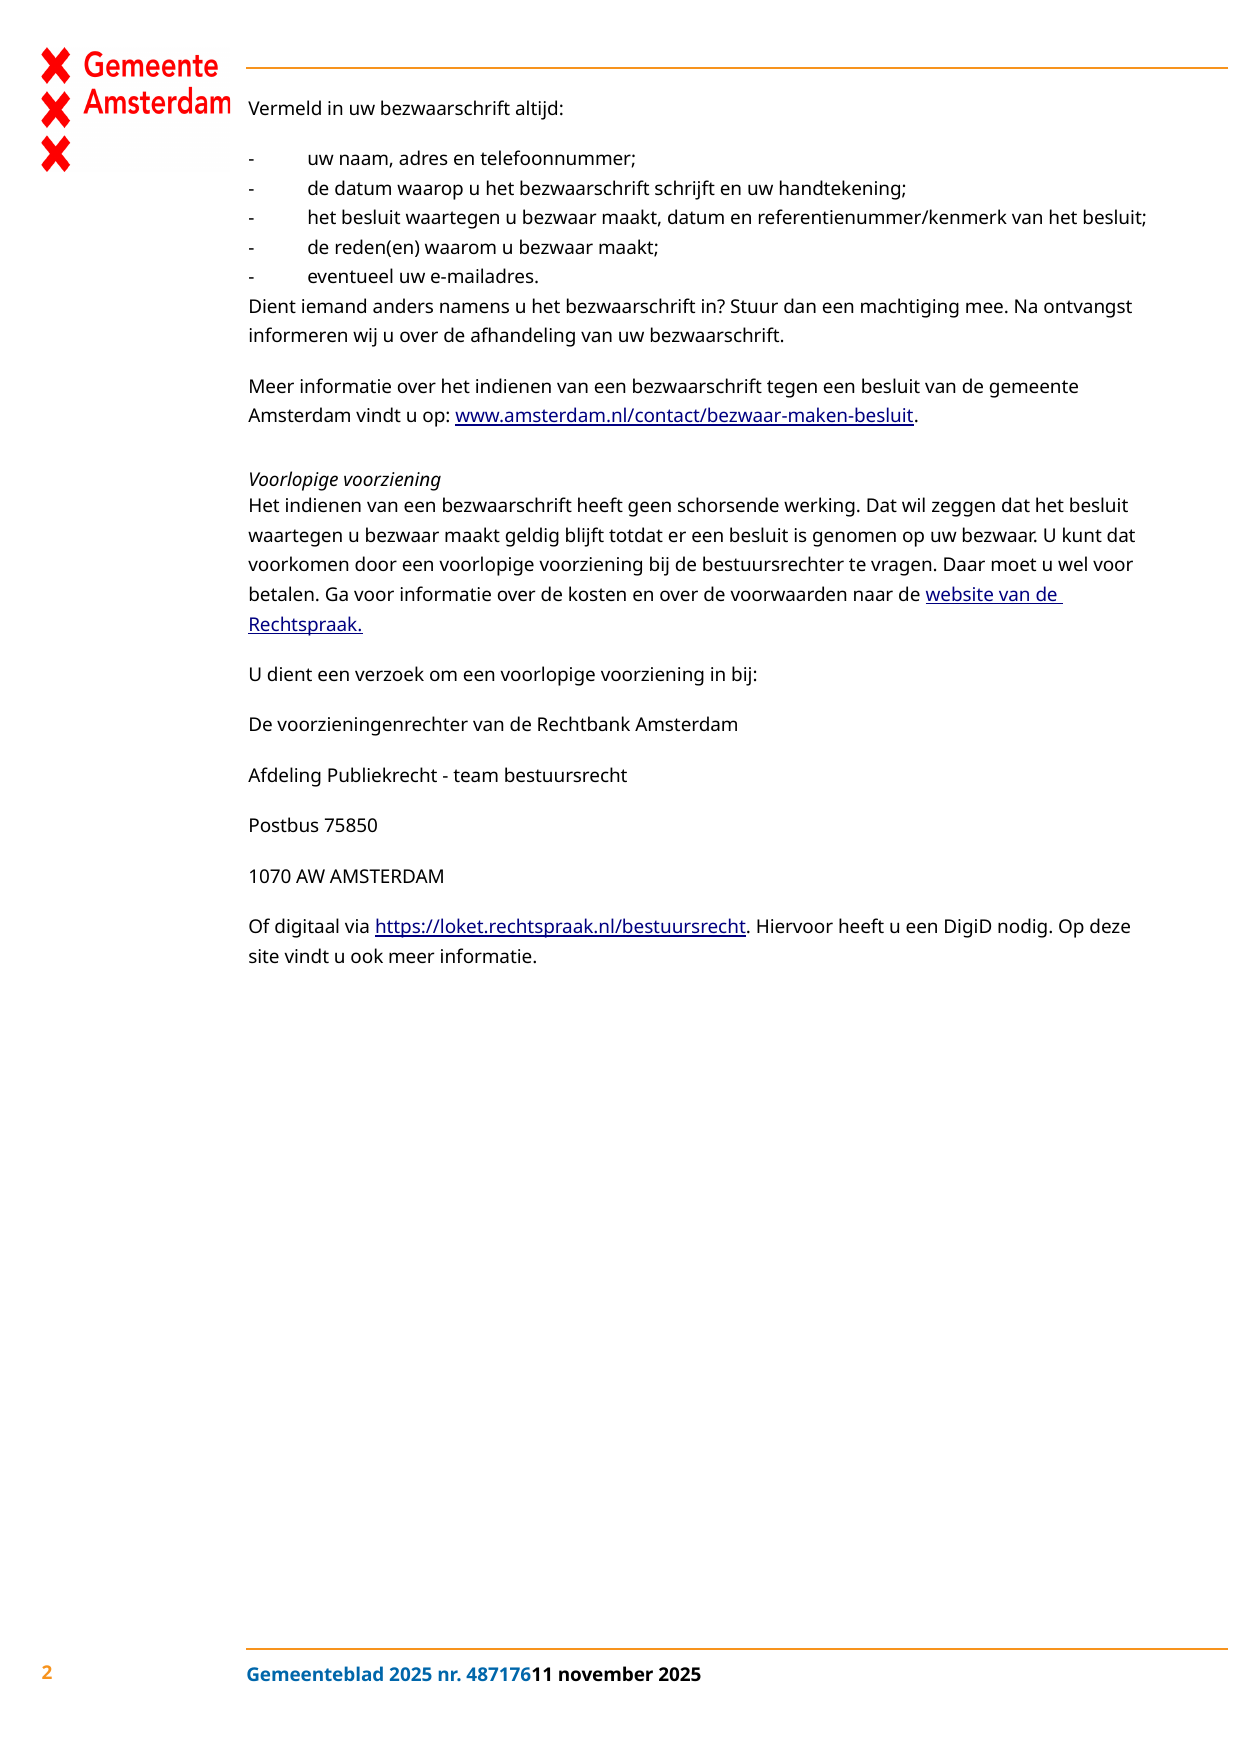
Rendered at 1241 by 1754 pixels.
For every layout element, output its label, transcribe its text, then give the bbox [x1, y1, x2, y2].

text Vermeld in uw bezwaarschrift altijd: [248, 95, 1152, 121]
list de reden(en) waarom u bezwaar maakt; [248, 234, 1152, 260]
text Meer informatie over het indienen van een bezwaarschrift tegen een besluit van de gemeente Amsterdam vindt u op: www.amsterdam.nl/contact/bezwaar-maken-besluit. [248, 373, 1152, 428]
list het besluit waartegen u bezwaar maakt, datum en referentienummer/kenmerk van het besluit; [248, 204, 1152, 230]
text Of digitaal via https://loket.rechtspraak.nl/bestuursrecht. Hiervoor heeft u een DigiD nodig. Op deze site vindt u ook meer informatie. [248, 913, 1152, 968]
list eventueel uw e-mailadres. [248, 263, 1152, 289]
picture [41, 47, 231, 172]
text 1070 AW AMSTERDAM [248, 863, 1152, 888]
text Postbus 75850 [248, 812, 1152, 838]
text De voorzieningenrechter van de Rechtbank Amsterdam [248, 712, 1152, 737]
list uw naam, adres en telefoonnummer; [248, 145, 1152, 171]
text Afdeling Publiekrecht - team bestuursrecht [248, 762, 1152, 788]
text Dient iemand anders namens u het bezwaarschrift in? Stuur dan een machtiging mee. Na ontvangst informeren wij u over de afhandeling van uw bezwaarschrift. [248, 293, 1152, 348]
text U dient een verzoek om een voorlopige voorziening in bij: [248, 661, 1152, 687]
text Voorlopige voorziening [248, 467, 1152, 492]
list de datum waarop u het bezwaarschrift schrijft en uw handtekening; [248, 175, 1152, 201]
text Het indienen van een bezwaarschrift heeft geen schorsende werking. Dat wil zeggen dat het besluit waartegen u bezwaar maakt geldig blijft totdat er een besluit is genomen op uw bezwaar. U kunt dat voorkomen door een voorlopige voorziening bij de bestuursrechter te vragen. Daar moet u wel voor betalen. Ga voor informatie over de kosten en over de voorwaarden naar de website van de Rechtspraak. [248, 492, 1152, 636]
